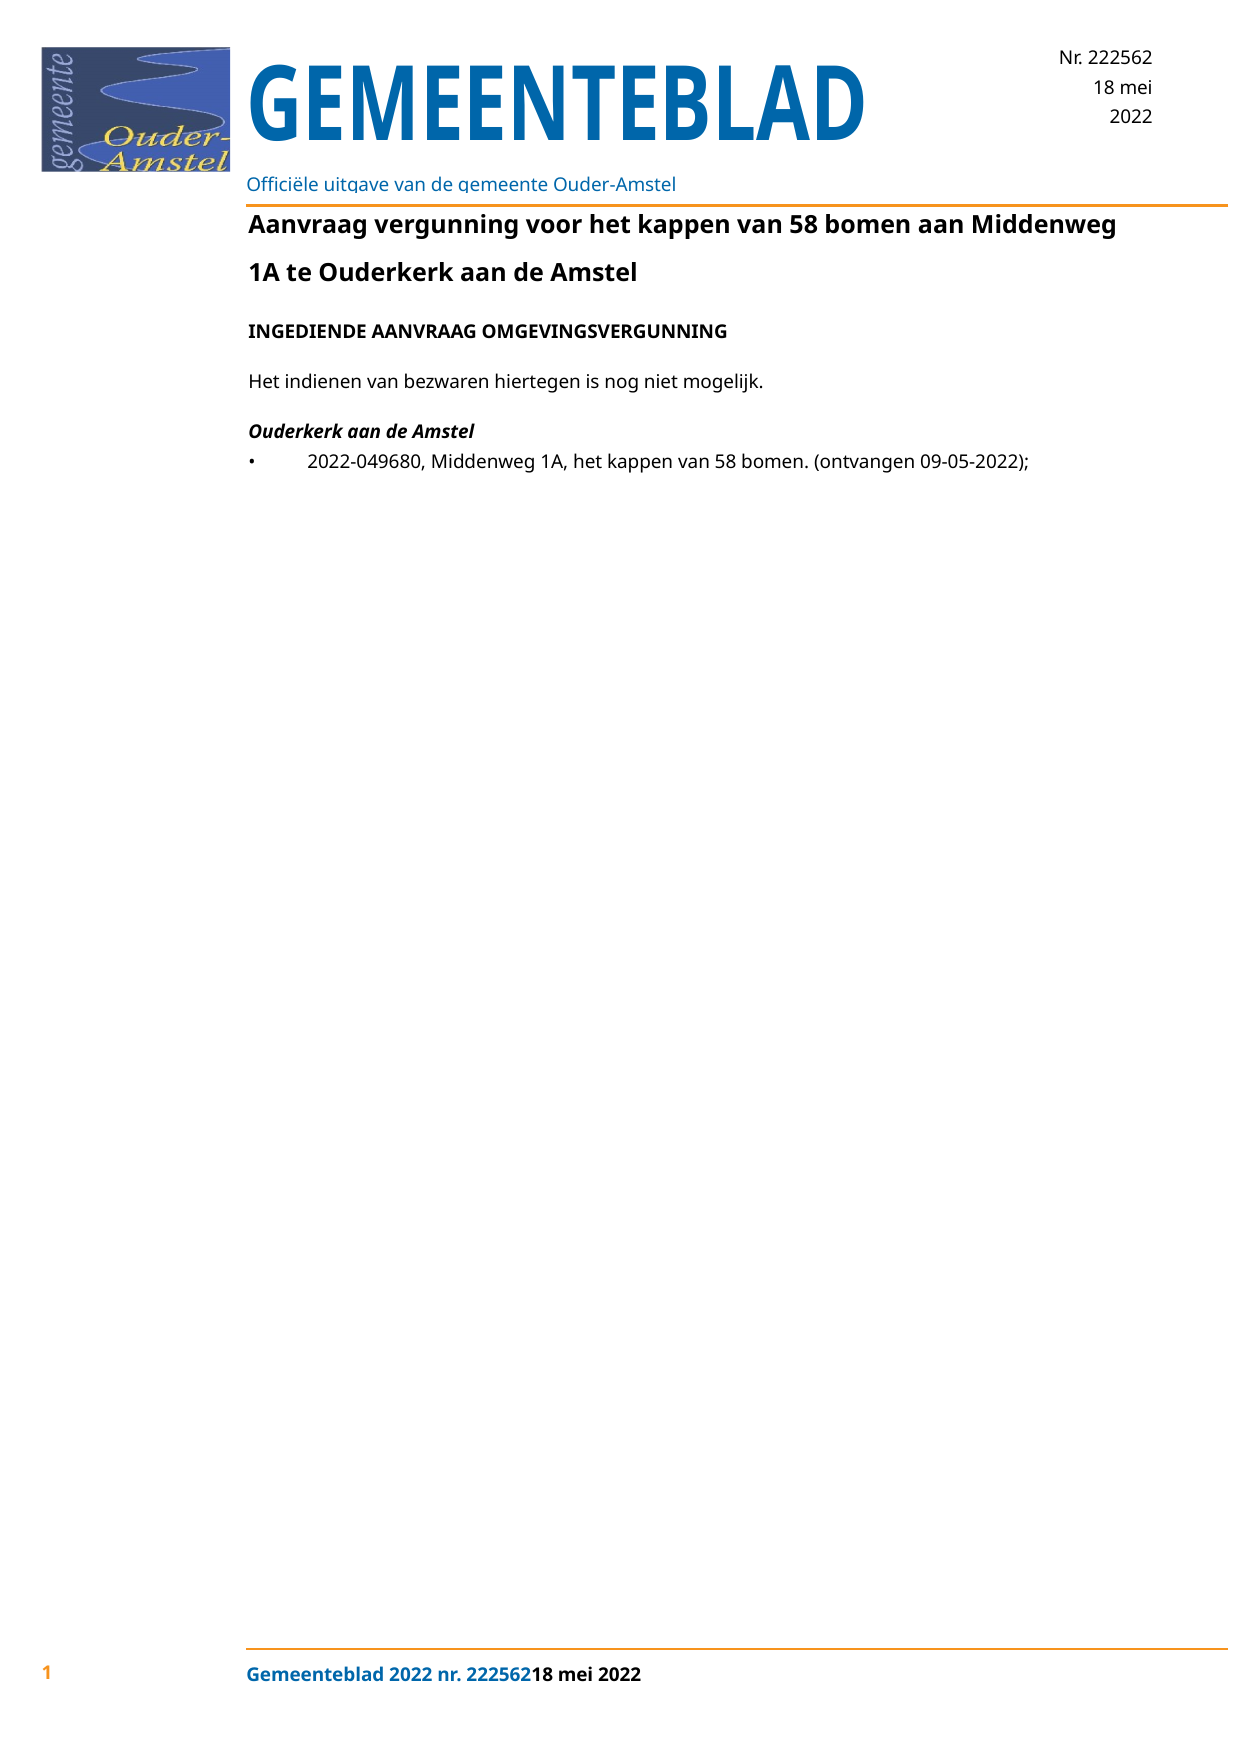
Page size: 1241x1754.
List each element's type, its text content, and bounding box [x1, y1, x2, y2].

list 2022-049680, Middenweg 1A, het kappen van 58 bomen. (ontvangen 09-05-2022); [248, 448, 1152, 474]
text Ouderkerk aan de Amstel [248, 419, 1152, 444]
picture [41, 47, 231, 172]
text INGEDIENDE AANVRAAG OMGEVINGSVERGUNNING [248, 318, 1152, 344]
text Het indienen van bezwaren hiertegen is nog niet mogelijk. [248, 368, 1152, 394]
text Aanvraag vergunning voor het kappen van 58 bomen aan Middenweg 1A te Ouderkerk aan de Amstel [248, 207, 1152, 288]
